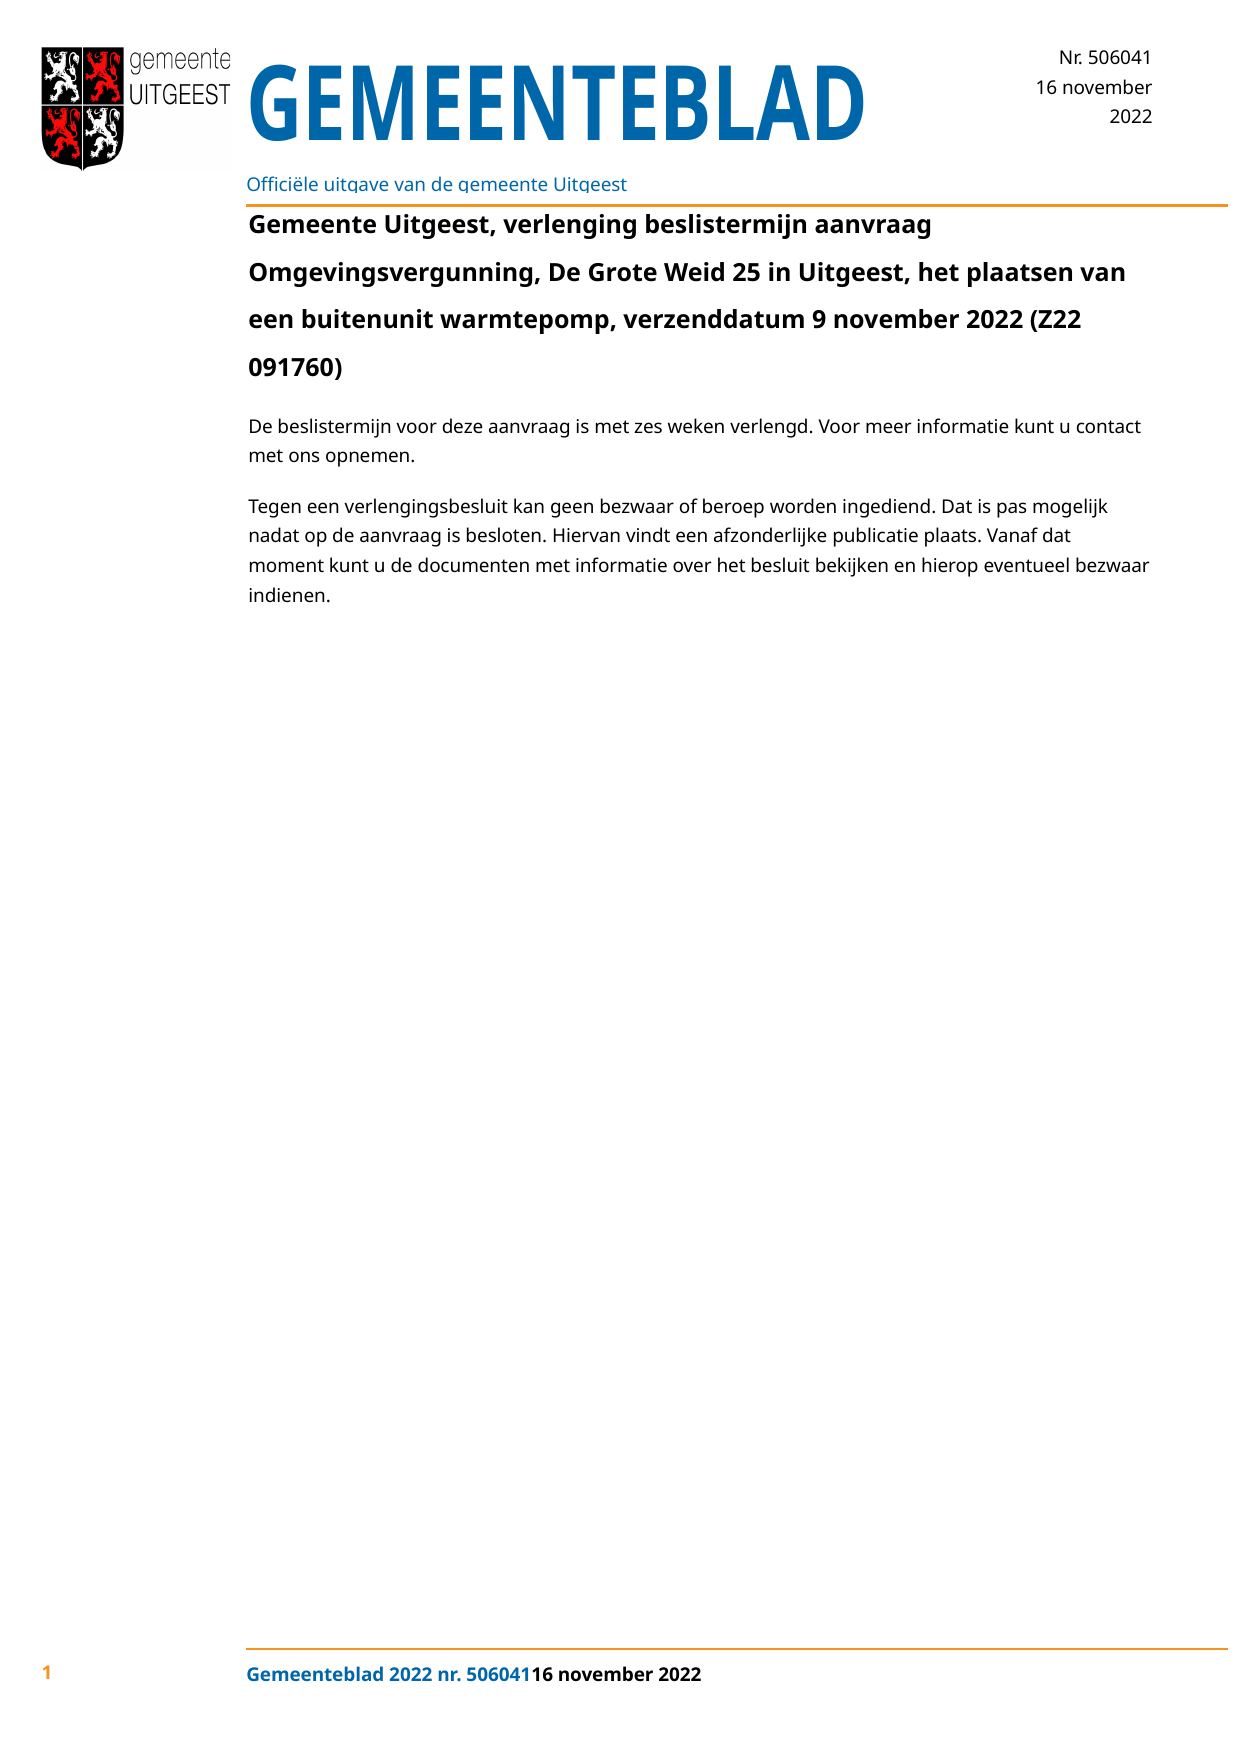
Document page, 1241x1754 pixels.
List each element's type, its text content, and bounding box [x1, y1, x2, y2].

text Gemeente Uitgeest, verlenging beslistermijn aanvraag Omgevingsvergunning, De Grote Weid 25 in Uitgeest, het plaatsen van een buitenunit warmtepomp, verzenddatum 9 november 2022 (Z22 091760) [248, 207, 1152, 384]
text De beslistermijn voor deze aanvraag is met zes weken verlengd. Voor meer informatie kunt u contact met ons opnemen. [248, 413, 1152, 468]
text Tegen een verlengingsbesluit kan geen bezwaar of beroep worden ingediend. Dat is pas mogelijk nadat op de aanvraag is besloten. Hiervan vindt een afzonderlijke publicatie plaats. Vanaf dat moment kunt u de documenten met informatie over het besluit bekijken en hierop eventueel bezwaar indienen. [248, 493, 1152, 608]
picture [41, 47, 231, 172]
